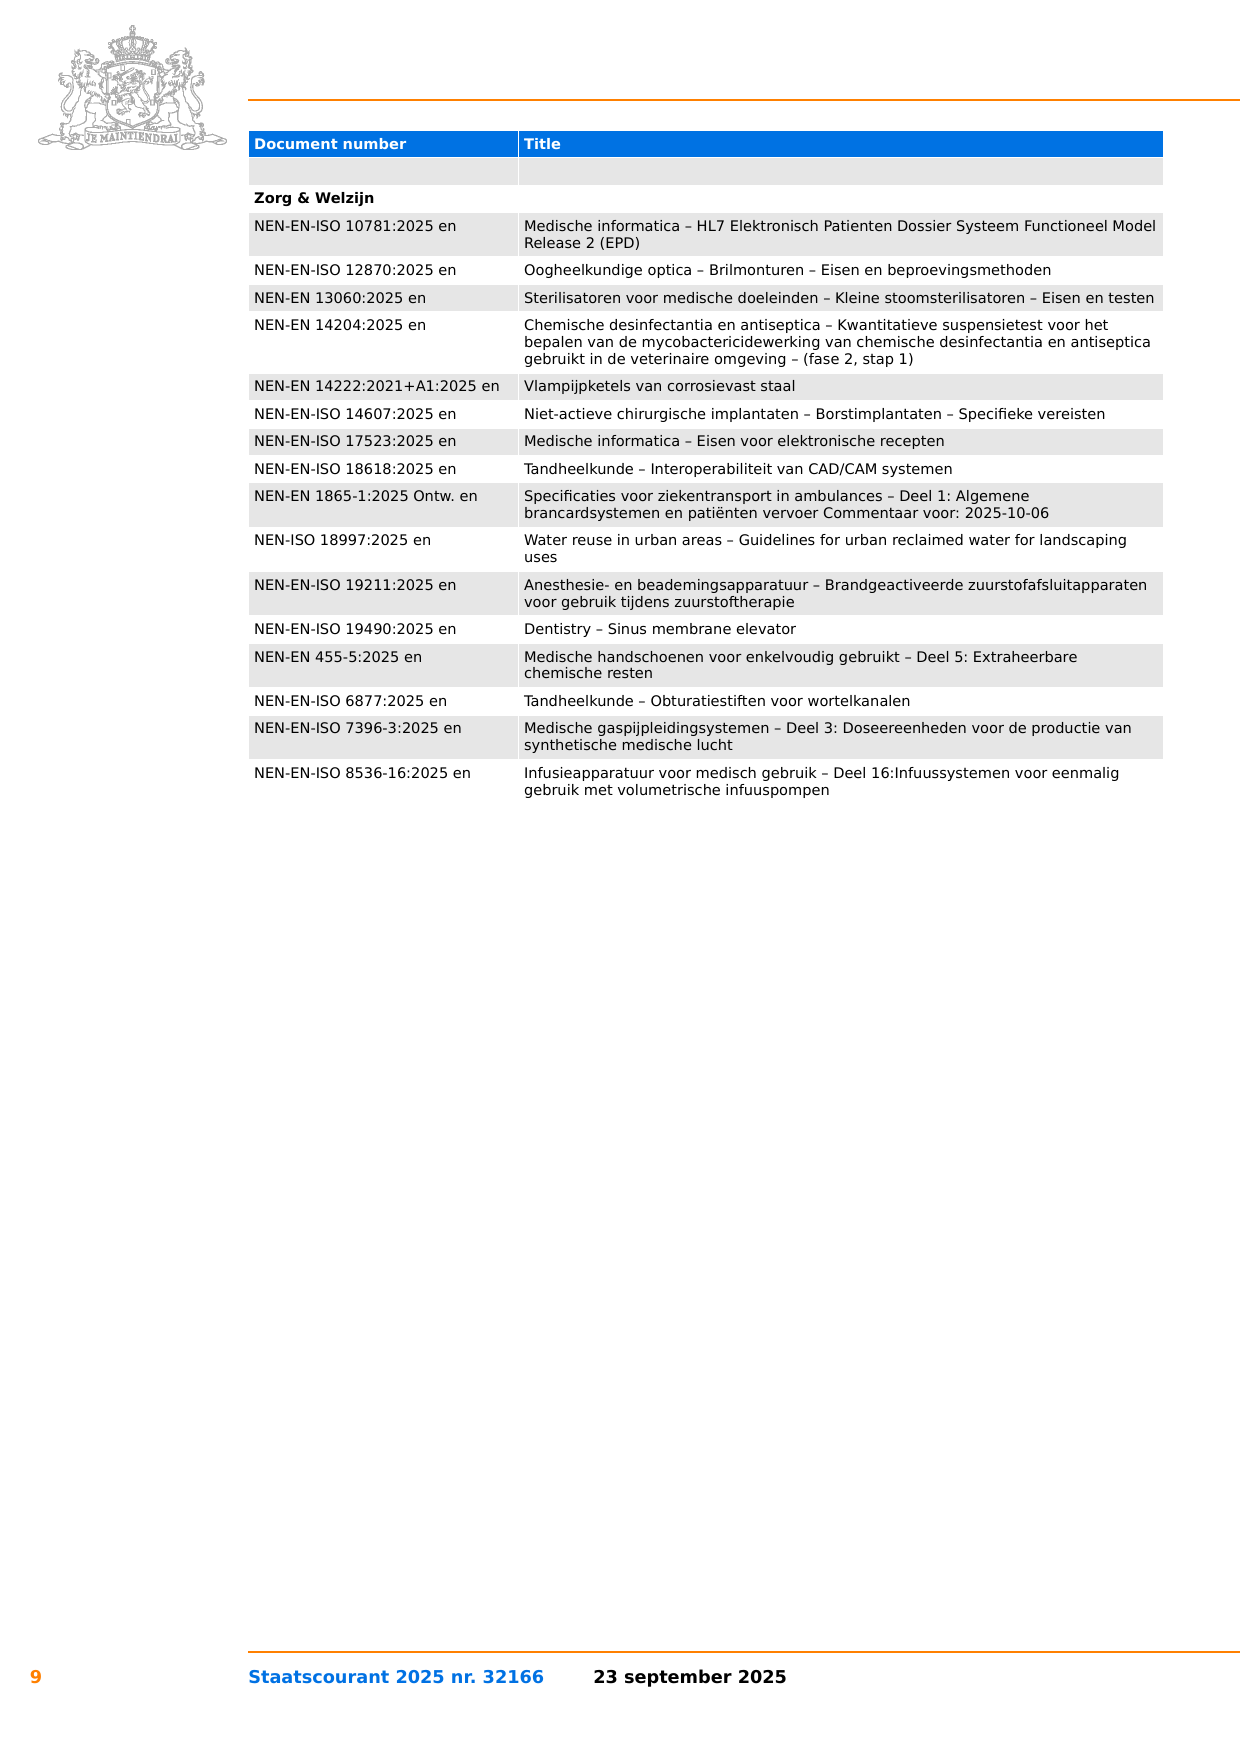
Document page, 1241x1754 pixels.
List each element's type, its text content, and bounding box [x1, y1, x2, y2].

table_cell Dentistry – Sinus membrane elevator [519, 616, 1163, 643]
table_cell NEN-EN 13060:2025 en [249, 285, 518, 311]
table_cell Tandheelkunde – Interoperabiliteit van CAD/CAM systemen [519, 456, 1163, 482]
table_cell [249, 158, 518, 185]
table_cell Medische handschoenen voor enkelvoudig gebruikt – Deel 5: Extraheerbare chemische resten [519, 644, 1163, 687]
table_cell Chemische desinfectantia en antiseptica – Kwantitatieve suspensietest voor het bepalen van de mycobactericidewerking van chemische desinfectantia en antiseptica gebruikt in de veterinaire omgeving – (fase 2, stap 1) [519, 312, 1163, 373]
table_cell NEN-EN-ISO 10781:2025 en [249, 213, 518, 256]
table_cell Oogheelkundige optica – Brilmonturen – Eisen en beproevingsmethoden [519, 258, 1163, 284]
table_cell NEN-ISO 18997:2025 en [249, 528, 518, 571]
table_cell Infusieapparatuur voor medisch gebruik – Deel 16:Infuussystemen voor eenmalig gebruik met volumetrische infuuspompen [519, 760, 1163, 803]
table_header Title [519, 131, 1163, 157]
table_cell Medische gaspijpleidingsystemen – Deel 3: Doseereenheden voor de productie van synthetische medische lucht [519, 716, 1163, 759]
table_cell Medische informatica – Eisen voor elektronische recepten [519, 429, 1163, 455]
table_cell NEN-EN-ISO 17523:2025 en [249, 429, 518, 455]
table_cell Tandheelkunde – Obturatiestiften voor wortelkanalen [519, 688, 1163, 714]
table_cell [519, 186, 1163, 212]
table_cell Medische informatica – HL7 Elektronisch Patienten Dossier Systeem Functioneel Model Release 2 (EPD) [519, 213, 1163, 256]
table_cell NEN-EN 14204:2025 en [249, 312, 518, 373]
table_cell NEN-EN-ISO 8536-16:2025 en [249, 760, 518, 803]
table_cell Water reuse in urban areas – Guidelines for urban reclaimed water for landscaping uses [519, 528, 1163, 571]
table_cell NEN-EN-ISO 19490:2025 en [249, 616, 518, 643]
table_cell NEN-EN-ISO 7396-3:2025 en [249, 716, 518, 759]
table_cell NEN-EN-ISO 14607:2025 en [249, 401, 518, 427]
table_cell Zorg & Welzijn [249, 186, 518, 212]
table_cell NEN-EN-ISO 18618:2025 en [249, 456, 518, 482]
table_cell Niet-actieve chirurgische implantaten – Borstimplantaten – Specifieke vereisten [519, 401, 1163, 427]
table_header Document number [249, 131, 518, 157]
table_cell Vlampijpketels van corrosievast staal [519, 374, 1163, 400]
table_cell Specificaties voor ziekentransport in ambulances – Deel 1: Algemene brancardsystemen en patiënten vervoer Commentaar voor: 2025-10-06 [519, 483, 1163, 527]
table_cell [519, 158, 1163, 185]
picture [38, 25, 227, 150]
table_cell NEN-EN-ISO 12870:2025 en [249, 258, 518, 284]
table_cell Sterilisatoren voor medische doeleinden – Kleine stoomsterilisatoren – Eisen en testen [519, 285, 1163, 311]
table_cell NEN-EN-ISO 6877:2025 en [249, 688, 518, 714]
table_cell NEN-EN 455-5:2025 en [249, 644, 518, 687]
table_cell NEN-EN-ISO 19211:2025 en [249, 572, 518, 615]
table_cell NEN-EN 1865-1:2025 Ontw. en [249, 483, 518, 527]
table_cell Anesthesie- en beademingsapparatuur – Brandgeactiveerde zuurstofafsluitapparaten voor gebruik tijdens zuurstoftherapie [519, 572, 1163, 615]
table_cell NEN-EN 14222:2021+A1:2025 en [249, 374, 518, 400]
